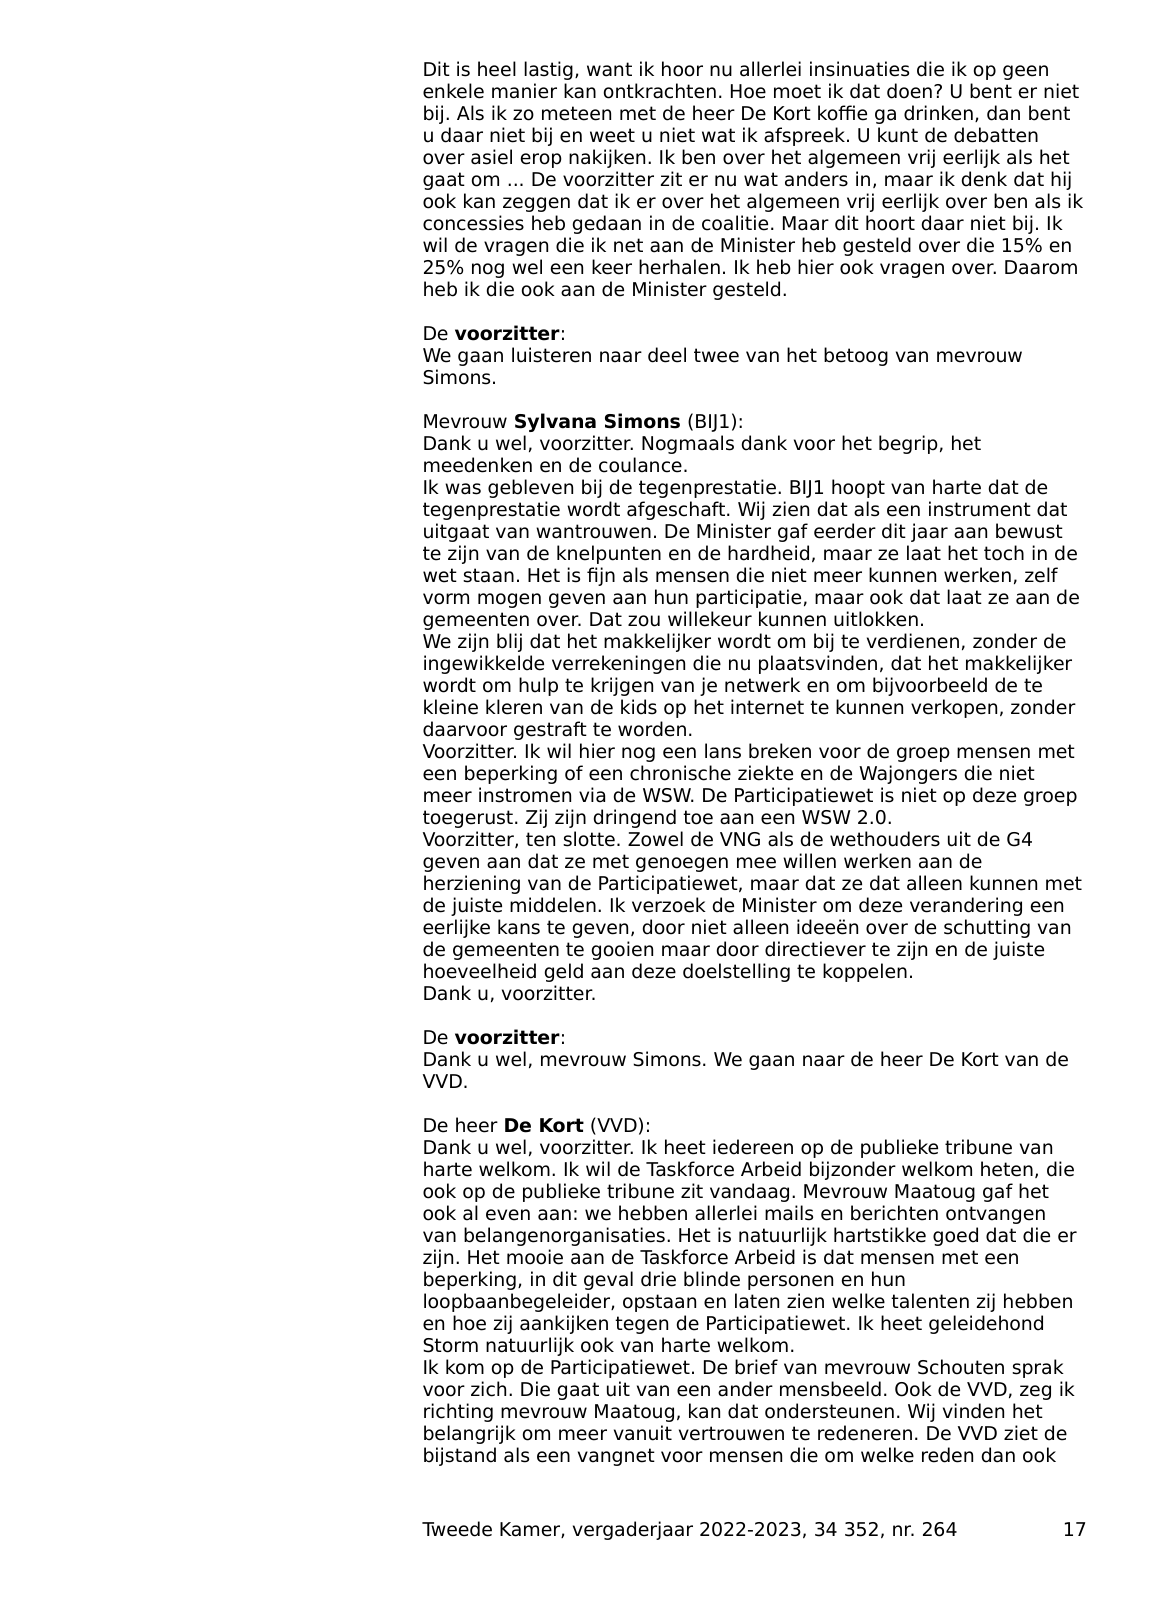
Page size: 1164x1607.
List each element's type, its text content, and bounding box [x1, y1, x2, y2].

text Ik kom op de Participatiewet. De brief van mevrouw Schouten sprak voor zich. Die gaat uit van een ander mensbeeld. Ook de VVD, zeg ik richting mevrouw Maatoug, kan dat ondersteunen. Wij vinden het belangrijk om meer vanuit vertrouwen te redeneren. De VVD ziet de bijstand als een vangnet voor mensen die om welke reden dan ook [422, 1357, 1087, 1467]
text Ik was gebleven bij de tegenprestatie. BIJ1 hoopt van harte dat de tegenprestatie wordt afgeschaft. Wij zien dat als een instrument dat uitgaat van wantrouwen. De Minister gaf eerder dit jaar aan bewust te zijn van de knelpunten en de hardheid, maar ze laat het toch in de wet staan. Het is fijn als mensen die niet meer kunnen werken, zelf vorm mogen geven aan hun participatie, maar ook dat laat ze aan de gemeenten over. Dat zou willekeur kunnen uitlokken. [422, 477, 1087, 631]
text Dank u, voorzitter. [422, 983, 1087, 1004]
text De voorzitter: [422, 1027, 1087, 1049]
text Dank u wel, voorzitter. Ik heet iedereen op de publieke tribune van harte welkom. Ik wil de Taskforce Arbeid bijzonder welkom heten, die ook op de publieke tribune zit vandaag. Mevrouw Maatoug gaf het ook al even aan: we hebben allerlei mails en berichten ontvangen van belangenorganisaties. Het is natuurlijk hartstikke goed dat die er zijn. Het mooie aan de Taskforce Arbeid is dat mensen met een beperking, in dit geval drie blinde personen en hun loopbaanbegeleider, opstaan en laten zien welke talenten zij hebben en hoe zij aankijken tegen de Participatiewet. Ik heet geleidehond Storm natuurlijk ook van harte welkom. [422, 1137, 1087, 1357]
text Dank u wel, mevrouw Simons. We gaan naar de heer De Kort van de VVD. [422, 1049, 1087, 1093]
text De voorzitter: [422, 323, 1087, 345]
text Voorzitter. Ik wil hier nog een lans breken voor de groep mensen met een beperking of een chronische ziekte en de Wajongers die niet meer instromen via de WSW. De Participatiewet is niet op deze groep toegerust. Zij zijn dringend toe aan een WSW 2.0. [422, 741, 1087, 829]
text De heer De Kort (VVD): [422, 1115, 1087, 1137]
text Mevrouw Sylvana Simons (BIJ1): [422, 411, 1087, 433]
text Dank u wel, voorzitter. Nogmaals dank voor het begrip, het meedenken en de coulance. [422, 433, 1087, 477]
text Voorzitter, ten slotte. Zowel de VNG als de wethouders uit de G4 geven aan dat ze met genoegen mee willen werken aan de herziening van de Participatiewet, maar dat ze dat alleen kunnen met de juiste middelen. Ik verzoek de Minister om deze verandering een eerlijke kans te geven, door niet alleen ideeën over de schutting van de gemeenten te gooien maar door directiever te zijn en de juiste hoeveelheid geld aan deze doelstelling te koppelen. [422, 829, 1087, 983]
text We gaan luisteren naar deel twee van het betoog van mevrouw Simons. [422, 345, 1087, 389]
text Dit is heel lastig, want ik hoor nu allerlei insinuaties die ik op geen enkele manier kan ontkrachten. Hoe moet ik dat doen? U bent er niet bij. Als ik zo meteen met de heer De Kort koffie ga drinken, dan bent u daar niet bij en weet u niet wat ik afspreek. U kunt de debatten over asiel erop nakijken. Ik ben over het algemeen vrij eerlijk als het gaat om ... De voorzitter zit er nu wat anders in, maar ik denk dat hij ook kan zeggen dat ik er over het algemeen vrij eerlijk over ben als ik concessies heb gedaan in de coalitie. Maar dit hoort daar niet bij. Ik wil de vragen die ik net aan de Minister heb gesteld over die 15% en 25% nog wel een keer herhalen. Ik heb hier ook vragen over. Daarom heb ik die ook aan de Minister gesteld. [422, 59, 1087, 301]
text We zijn blij dat het makkelijker wordt om bij te verdienen, zonder de ingewikkelde verrekeningen die nu plaatsvinden, dat het makkelijker wordt om hulp te krijgen van je netwerk en om bijvoorbeeld de te kleine kleren van de kids op het internet te kunnen verkopen, zonder daarvoor gestraft te worden. [422, 631, 1087, 741]
